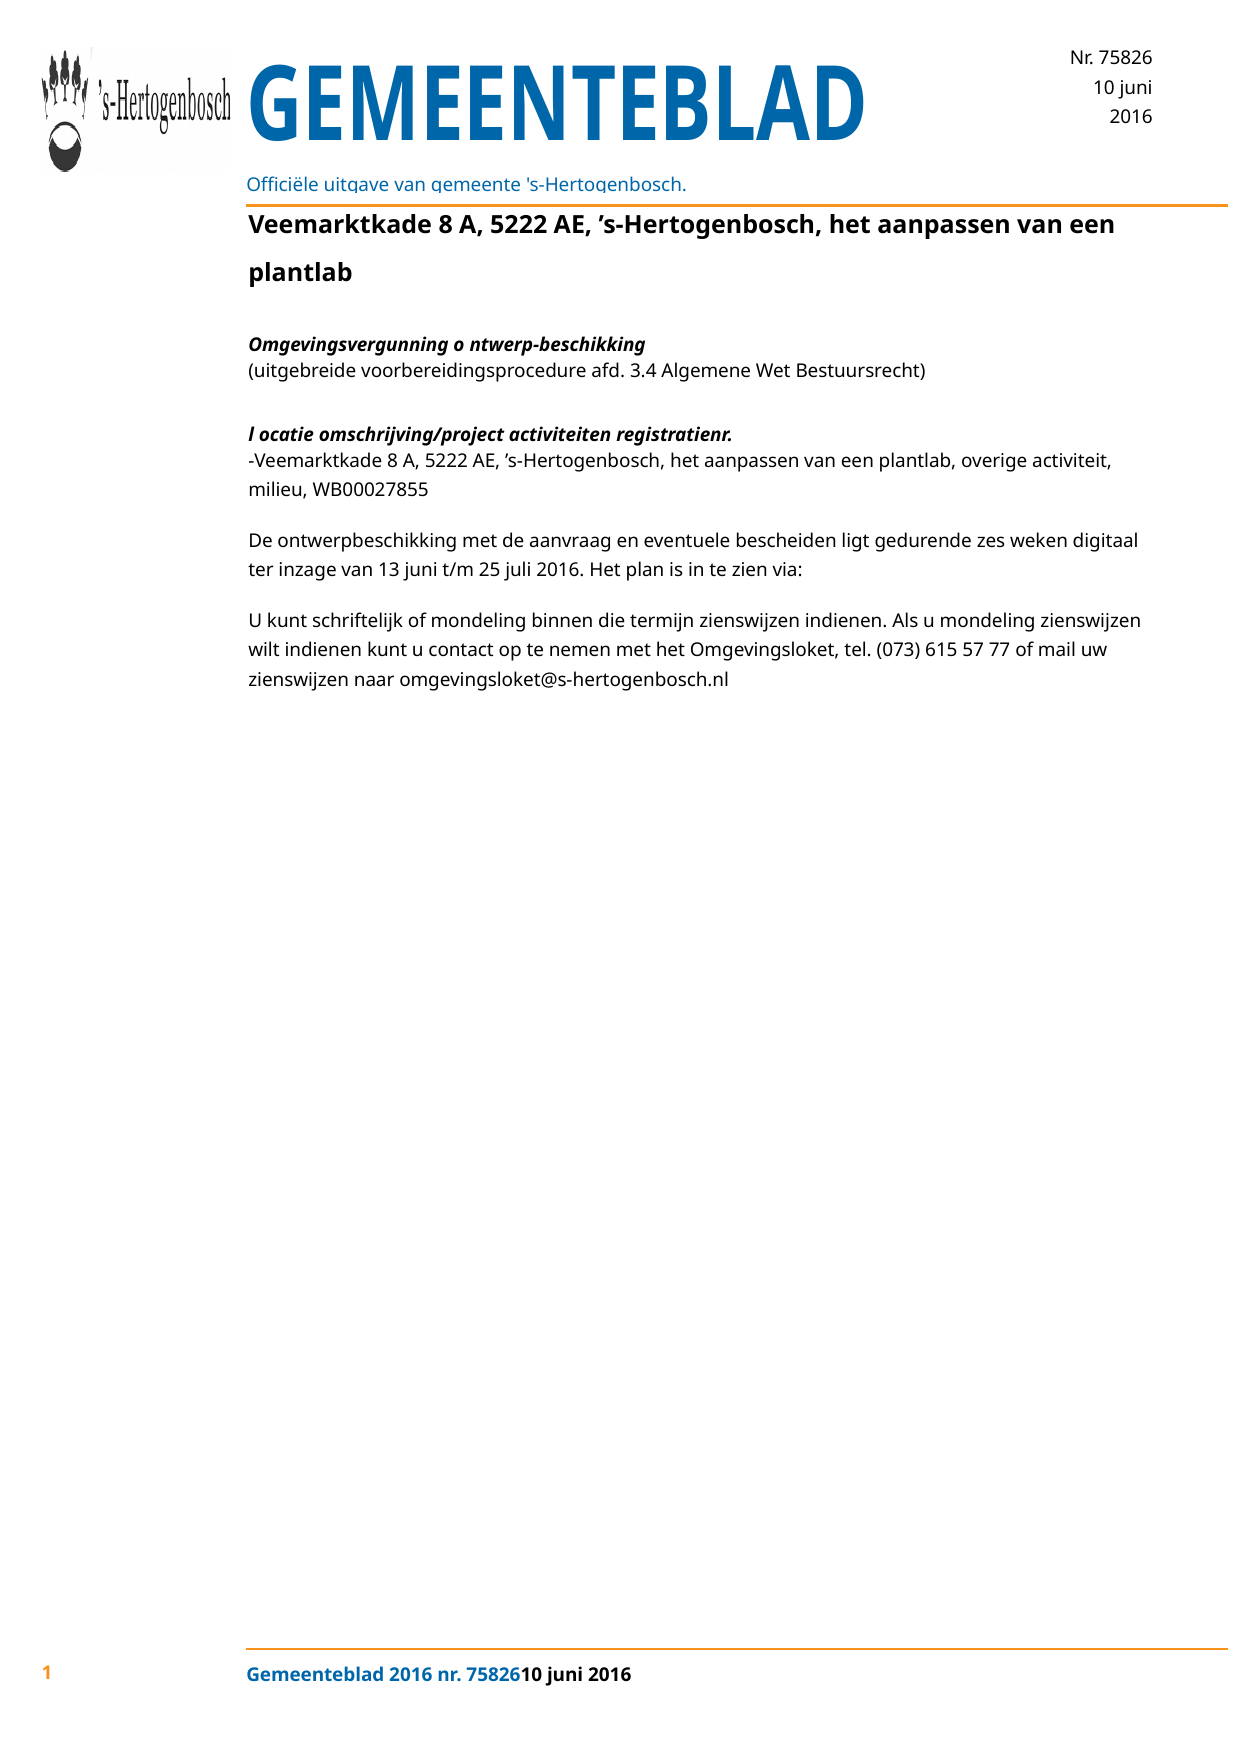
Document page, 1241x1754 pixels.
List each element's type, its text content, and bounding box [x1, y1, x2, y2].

text U kunt schriftelijk of mondeling binnen die termijn zienswijzen indienen. Als u mondeling zienswijzen wilt indienen kunt u contact op te nemen met het Omgevingsloket, tel. (073) 615 57 77 of mail uw zienswijzen naar omgevingsloket@s-hertogenbosch.nl [248, 607, 1152, 692]
text (uitgebreide voorbereidingsprocedure afd. 3.4 Algemene Wet Bestuursrecht) [248, 357, 1152, 383]
text De ontwerpbeschikking met de aanvraag en eventuele bescheiden ligt gedurende zes weken digitaal ter inzage van 13 juni t/m 25 juli 2016. Het plan is in te zien via: [248, 527, 1152, 582]
text l ocatie omschrijving/project activiteiten registratienr. [248, 421, 1152, 447]
text Veemarktkade 8 A, 5222 AE, ’s-Hertogenbosch, het aanpassen van een plantlab [248, 207, 1152, 288]
picture [41, 47, 231, 172]
text -Veemarktkade 8 A, 5222 AE, ’s-Hertogenbosch, het aanpassen van een plantlab, overige activiteit, milieu, WB00027855 [248, 447, 1152, 502]
text Omgevingsvergunning o ntwerp-beschikking [248, 331, 1152, 357]
